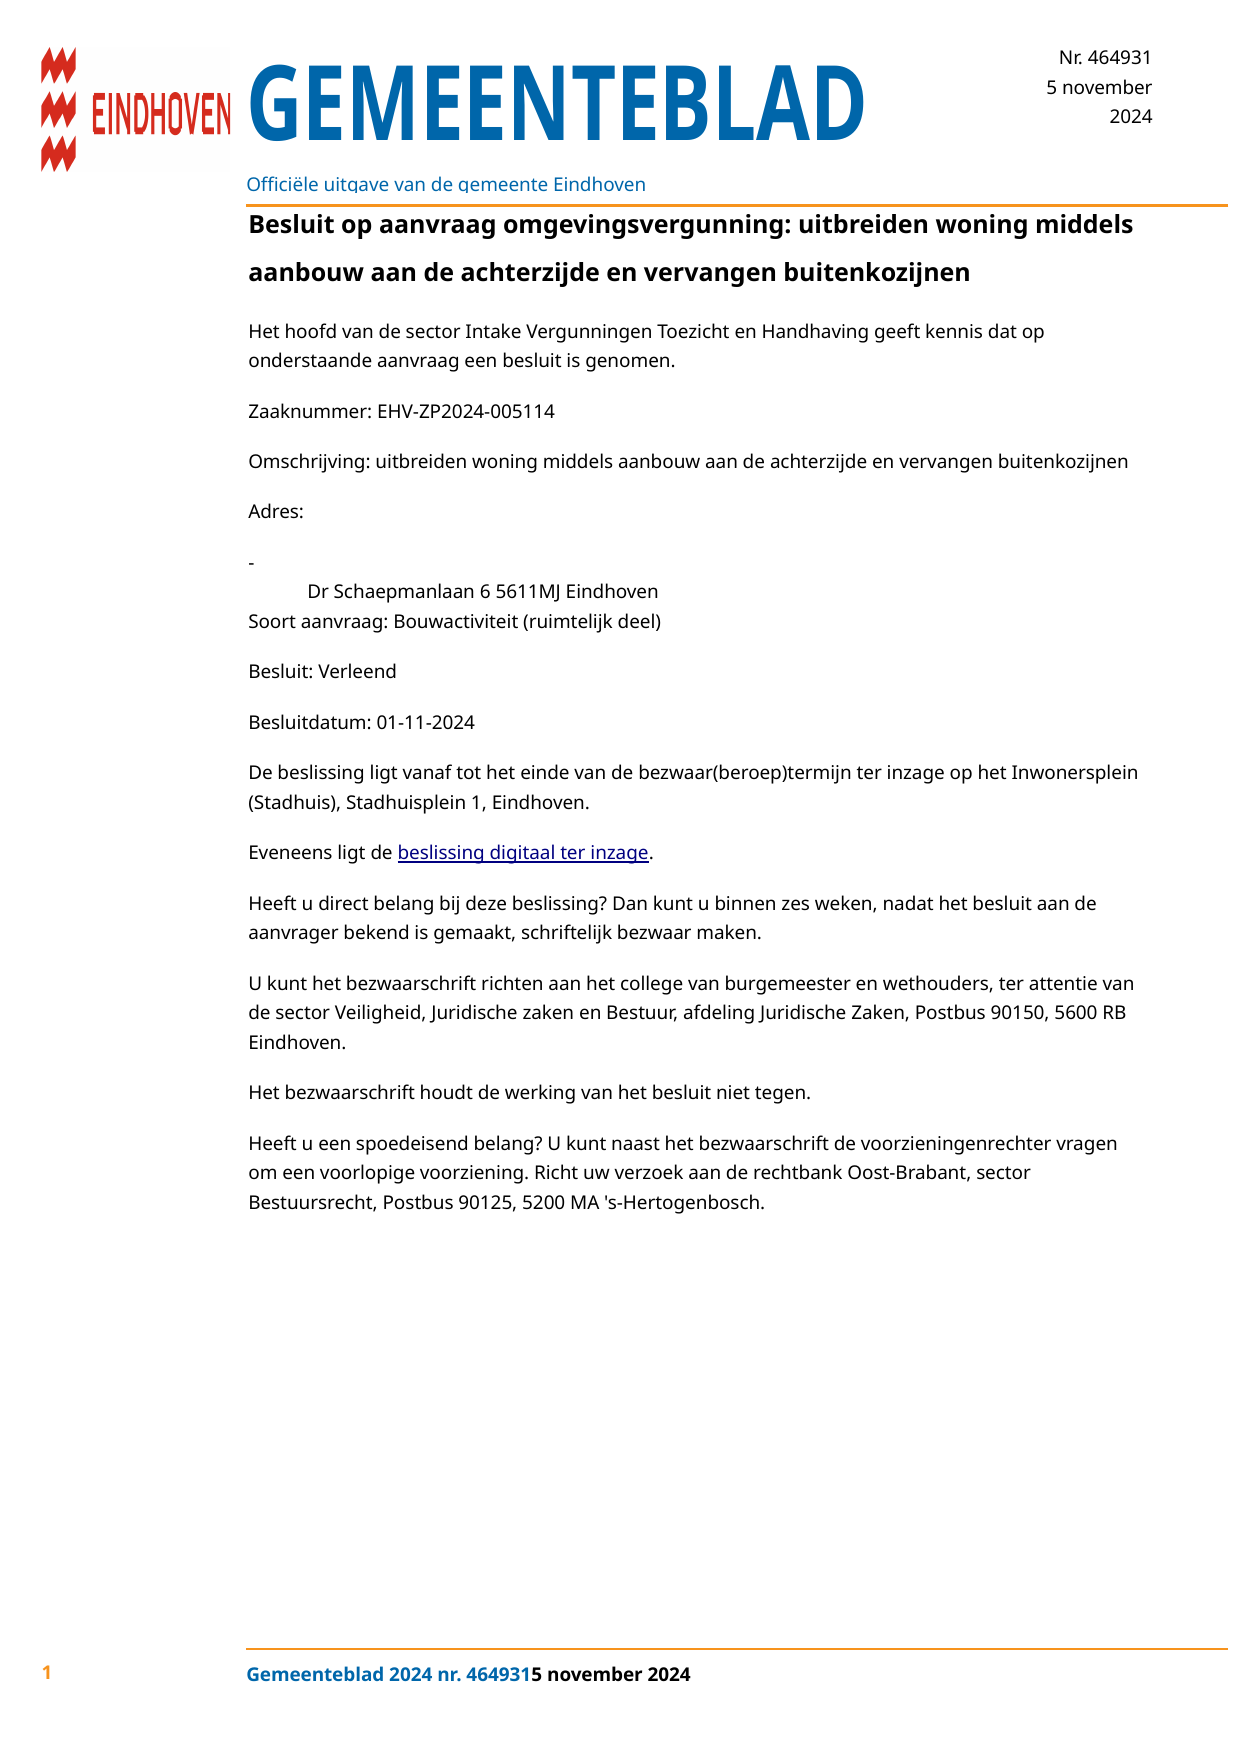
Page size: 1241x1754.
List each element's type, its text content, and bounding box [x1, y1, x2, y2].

text U kunt het bezwaarschrift richten aan het college van burgemeester en wethouders, ter attentie van de sector Veiligheid, Juridische zaken en Bestuur, afdeling Juridische Zaken, Postbus 90150, 5600 RB Eindhoven. [248, 970, 1152, 1055]
text Omschrijving: uitbreiden woning middels aanbouw aan de achterzijde en vervangen buitenkozijnen [248, 448, 1152, 474]
text Adres: [248, 499, 1152, 524]
text Eveneens ligt de beslissing digitaal ter inzage. [248, 839, 1152, 865]
text Het hoofd van de sector Intake Vergunningen Toezicht en Handhaving geeft kennis dat op onderstaande aanvraag een besluit is genomen. [248, 318, 1152, 373]
text Zaaknummer: EHV-ZP2024-005114 [248, 398, 1152, 424]
text Soort aanvraag: Bouwactiviteit (ruimtelijk deel) [248, 608, 1152, 634]
text De beslissing ligt vanaf tot het einde van de bezwaar(beroep)termijn ter inzage op het Inwonersplein (Stadhuis), Stadhuisplein 1, Eindhoven. [248, 759, 1152, 815]
text Besluit: Verleend [248, 659, 1152, 684]
text Heeft u direct belang bij deze beslissing? Dan kunt u binnen zes weken, nadat het besluit aan de aanvrager bekend is gemaakt, schriftelijk bezwaar maken. [248, 890, 1152, 945]
text Heeft u een spoedeisend belang? U kunt naast het bezwaarschrift de voorzieningenrechter vragen om een voorlopige voorziening. Richt uw verzoek aan de rechtbank Oost-Brabant, sector Bestuursrecht, Postbus 90125, 5200 MA 's-Hertogenbosch. [248, 1130, 1152, 1215]
text Het bezwaarschrift houdt de werking van het besluit niet tegen. [248, 1079, 1152, 1105]
text Besluit op aanvraag omgevingsvergunning: uitbreiden woning middels aanbouw aan de achterzijde en vervangen buitenkozijnen [248, 207, 1152, 288]
picture [41, 47, 231, 172]
list Dr Schaepmanlaan 6 5611MJ Eindhoven [248, 579, 1152, 604]
text Besluitdatum: 01-11-2024 [248, 709, 1152, 735]
